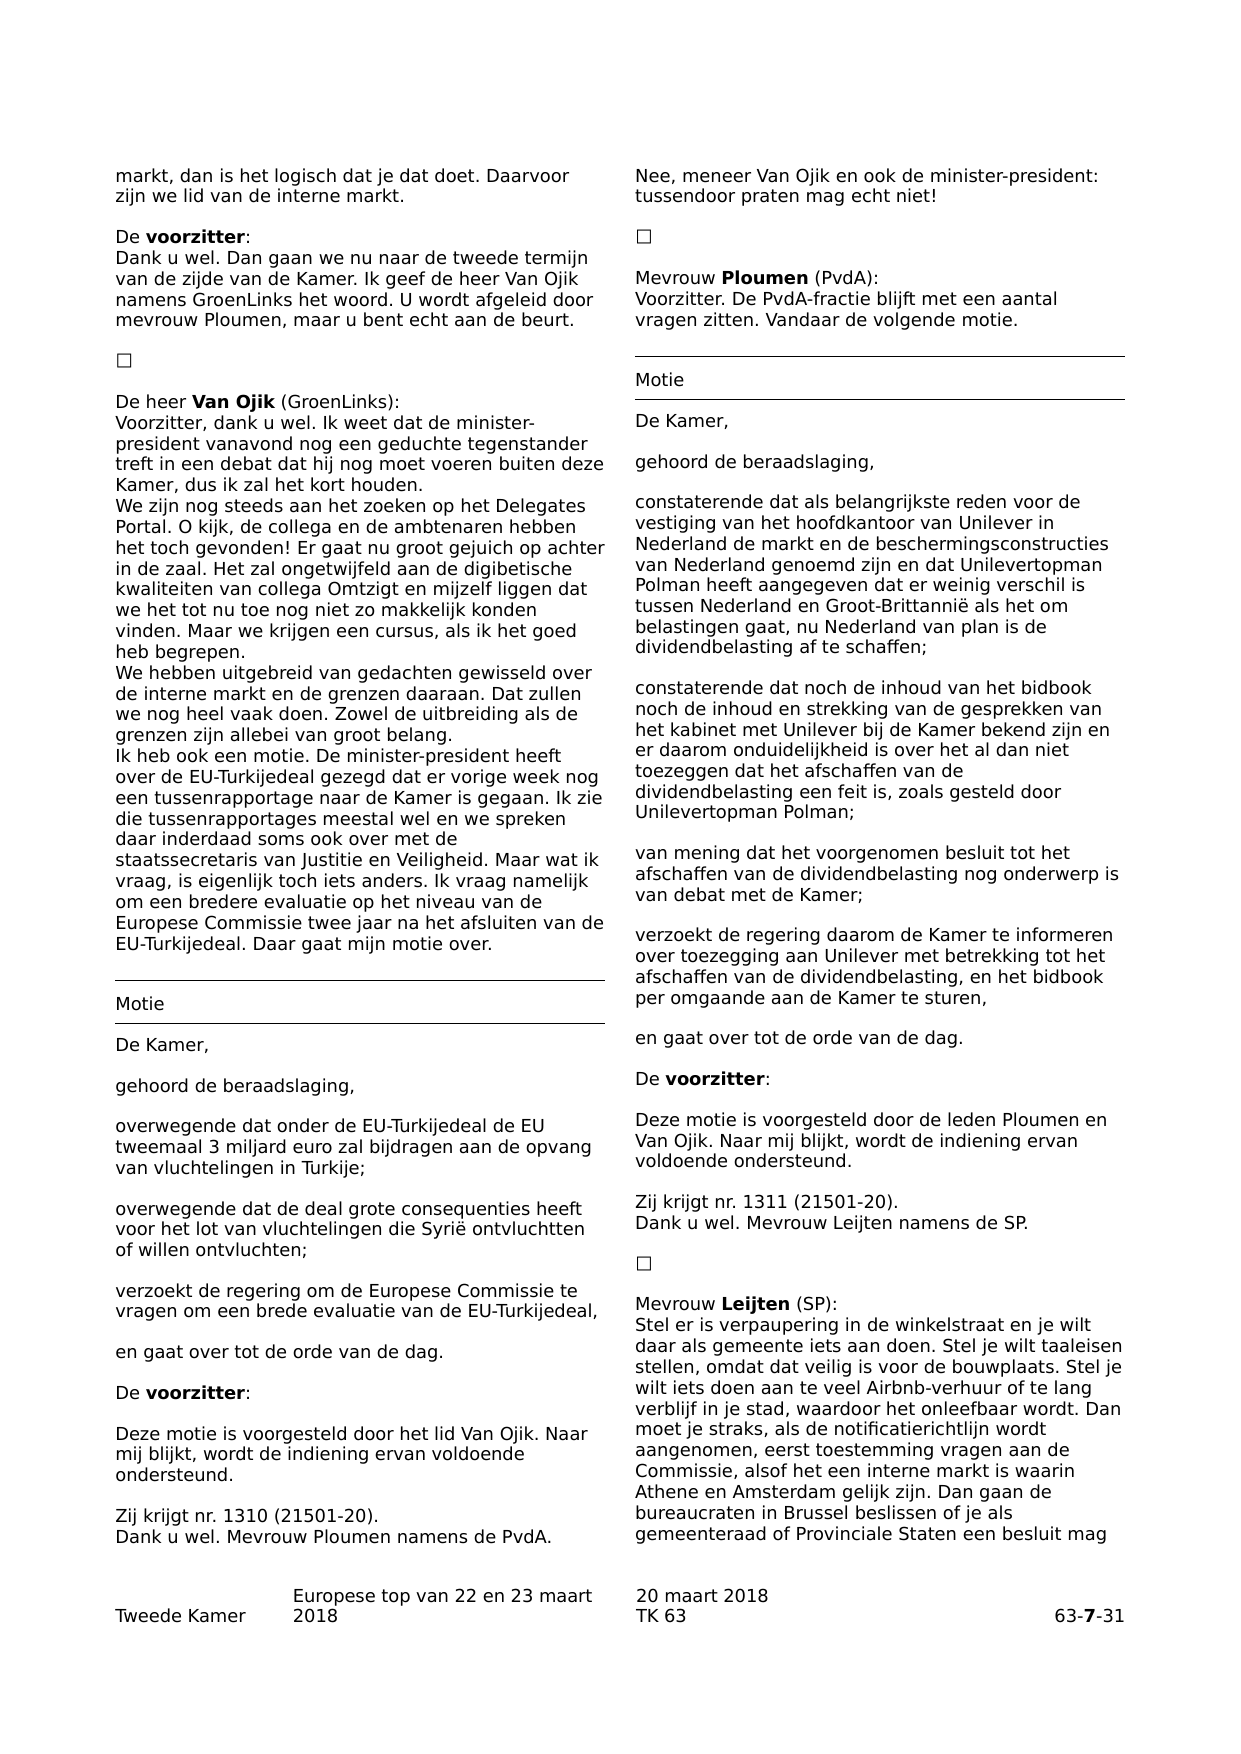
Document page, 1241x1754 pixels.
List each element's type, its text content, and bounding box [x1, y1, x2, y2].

text Voorzitter, dank u wel. Ik weet dat de minister-president vanavond nog een geduchte tegenstander treft in een debat dat hij nog moet voeren buiten deze Kamer, dus ik zal het kort houden. [115, 412, 605, 496]
text gehoord de beraadslaging, [115, 1076, 605, 1096]
text Mevrouw Ploumen (PvdA): [635, 268, 1125, 288]
text markt, dan is het logisch dat je dat doet. Daarvoor zijn we lid van de interne markt. [115, 165, 605, 207]
text Dank u wel. Dan gaan we nu naar de tweede termijn van de zijde van de Kamer. Ik geef de heer Van Ojik namens GroenLinks het woord. U wordt afgeleid door mevrouw Ploumen, maar u bent echt aan de beurt. [115, 248, 605, 331]
text Nee, meneer Van Ojik en ook de minister-president: tussendoor praten mag echt niet! [635, 165, 1125, 207]
text en gaat over tot de orde van de dag. [115, 1342, 605, 1363]
text De Kamer, [635, 411, 1125, 431]
text Dank u wel. Mevrouw Ploumen namens de PvdA. [115, 1526, 605, 1547]
text De voorzitter: [635, 1069, 1125, 1090]
text Mevrouw Leijten (SP): [635, 1294, 1125, 1315]
text De heer Van Ojik (GroenLinks): [115, 392, 605, 412]
text Motie [115, 994, 605, 1015]
text Zij krijgt nr. 1311 (21501-20). [635, 1192, 1125, 1213]
text Deze motie is voorgesteld door het lid Van Ojik. Naar mij blijkt, wordt de indiening ervan voldoende ondersteund. [115, 1423, 605, 1486]
text verzoekt de regering om de Europese Commissie te vragen om een brede evaluatie van de EU-Turkijedeal, [115, 1281, 605, 1322]
text verzoekt de regering daarom de Kamer te informeren over toezegging aan Unilever met betrekking tot het afschaffen van de dividendbelasting, en het bidbook per omgaande aan de Kamer te sturen, [635, 925, 1125, 1008]
text Deze motie is voorgesteld door de leden Ploumen en Van Ojik. Naar mij blijkt, wordt de indiening ervan voldoende ondersteund. [635, 1110, 1125, 1172]
text constaterende dat noch de inhoud van het bidbook noch de inhoud en strekking van de gesprekken van het kabinet met Unilever bij de Kamer bekend zijn en er daarom onduidelijkheid is over het al dan niet toezeggen dat het afschaffen van de dividendbelasting een feit is, zoals gesteld door Unilevertopman Polman; [635, 678, 1125, 823]
text en gaat over tot de orde van de dag. [635, 1028, 1125, 1049]
text gehoord de beraadslaging, [635, 451, 1125, 472]
text Ik heb ook een motie. De minister-president heeft over de EU-Turkijedeal gezegd dat er vorige week nog een tussenrapportage naar de Kamer is gegaan. Ik zie die tussenrapportages meestal wel en we spreken daar inderdaad soms ook over met de staatssecretaris van Justitie en Veiligheid. Maar wat ik vraag, is eigenlijk toch iets anders. Ik vraag namelijk om een bredere evaluatie op het niveau van de Europese Commissie twee jaar na het afsluiten van de EU-Turkijedeal. Daar gaat mijn motie over. [115, 746, 605, 954]
text De voorzitter: [115, 227, 605, 248]
text constaterende dat als belangrijkste reden voor de vestiging van het hoofdkantoor van Unilever in Nederland de markt en de beschermingsconstructies van Nederland genoemd zijn en dat Unilevertopman Polman heeft aangegeven dat er weinig verschil is tussen Nederland en Groot-Brittannië als het om belastingen gaat, nu Nederland van plan is de dividendbelasting af te schaffen; [635, 492, 1125, 658]
text Dank u wel. Mevrouw Leijten namens de SP. [635, 1213, 1125, 1233]
text overwegende dat de deal grote consequenties heeft voor het lot van vluchtelingen die Syrië ontvluchtten of willen ontvluchten; [115, 1198, 605, 1261]
text ⬜ [635, 227, 1125, 248]
text We hebben uitgebreid van gedachten gewisseld over de interne markt en de grenzen daaraan. Dat zullen we nog heel vaak doen. Zowel de uitbreiding als de grenzen zijn allebei van groot belang. [115, 662, 605, 746]
text Zij krijgt nr. 1310 (21501-20). [115, 1506, 605, 1526]
text Voorzitter. De PvdA-fractie blijft met een aantal vragen zitten. Vandaar de volgende motie. [635, 288, 1125, 330]
text ⬜ [635, 1253, 1125, 1274]
text overwegende dat onder de EU-Turkijedeal de EU tweemaal 3 miljard euro zal bijdragen aan de opvang van vluchtelingen in Turkije; [115, 1116, 605, 1178]
text We zijn nog steeds aan het zoeken op het Delegates Portal. O kijk, de collega en de ambtenaren hebben het toch gevonden! Er gaat nu groot gejuich op achter in de zaal. Het zal ongetwijfeld aan de digibetische kwaliteiten van collega Omtzigt en mijzelf liggen dat we het tot nu toe nog niet zo makkelijk konden vinden. Maar we krijgen een cursus, als ik het goed heb begrepen. [115, 496, 605, 662]
text De voorzitter: [115, 1383, 605, 1403]
text van mening dat het voorgenomen besluit tot het afschaffen van de dividendbelasting nog onderwerp is van debat met de Kamer; [635, 843, 1125, 905]
text De Kamer, [115, 1035, 605, 1056]
text ⬜ [115, 351, 605, 372]
text Motie [635, 370, 1125, 391]
text Stel er is verpaupering in de winkelstraat en je wilt daar als gemeente iets aan doen. Stel je wilt taaleisen stellen, omdat dat veilig is voor de bouwplaats. Stel je wilt iets doen aan te veel Airbnb-verhuur of te lang verblijf in je stad, waardoor het onleefbaar wordt. Dan moet je straks, als de notificatierichtlijn wordt aangenomen, eerst toestemming vragen aan de Commissie, alsof het een interne markt is waarin Athene en Amsterdam gelijk zijn. Dan gaan de bureaucraten in Brussel beslissen of je als gemeenteraad of Provinciale Staten een besluit mag [635, 1315, 1125, 1544]
